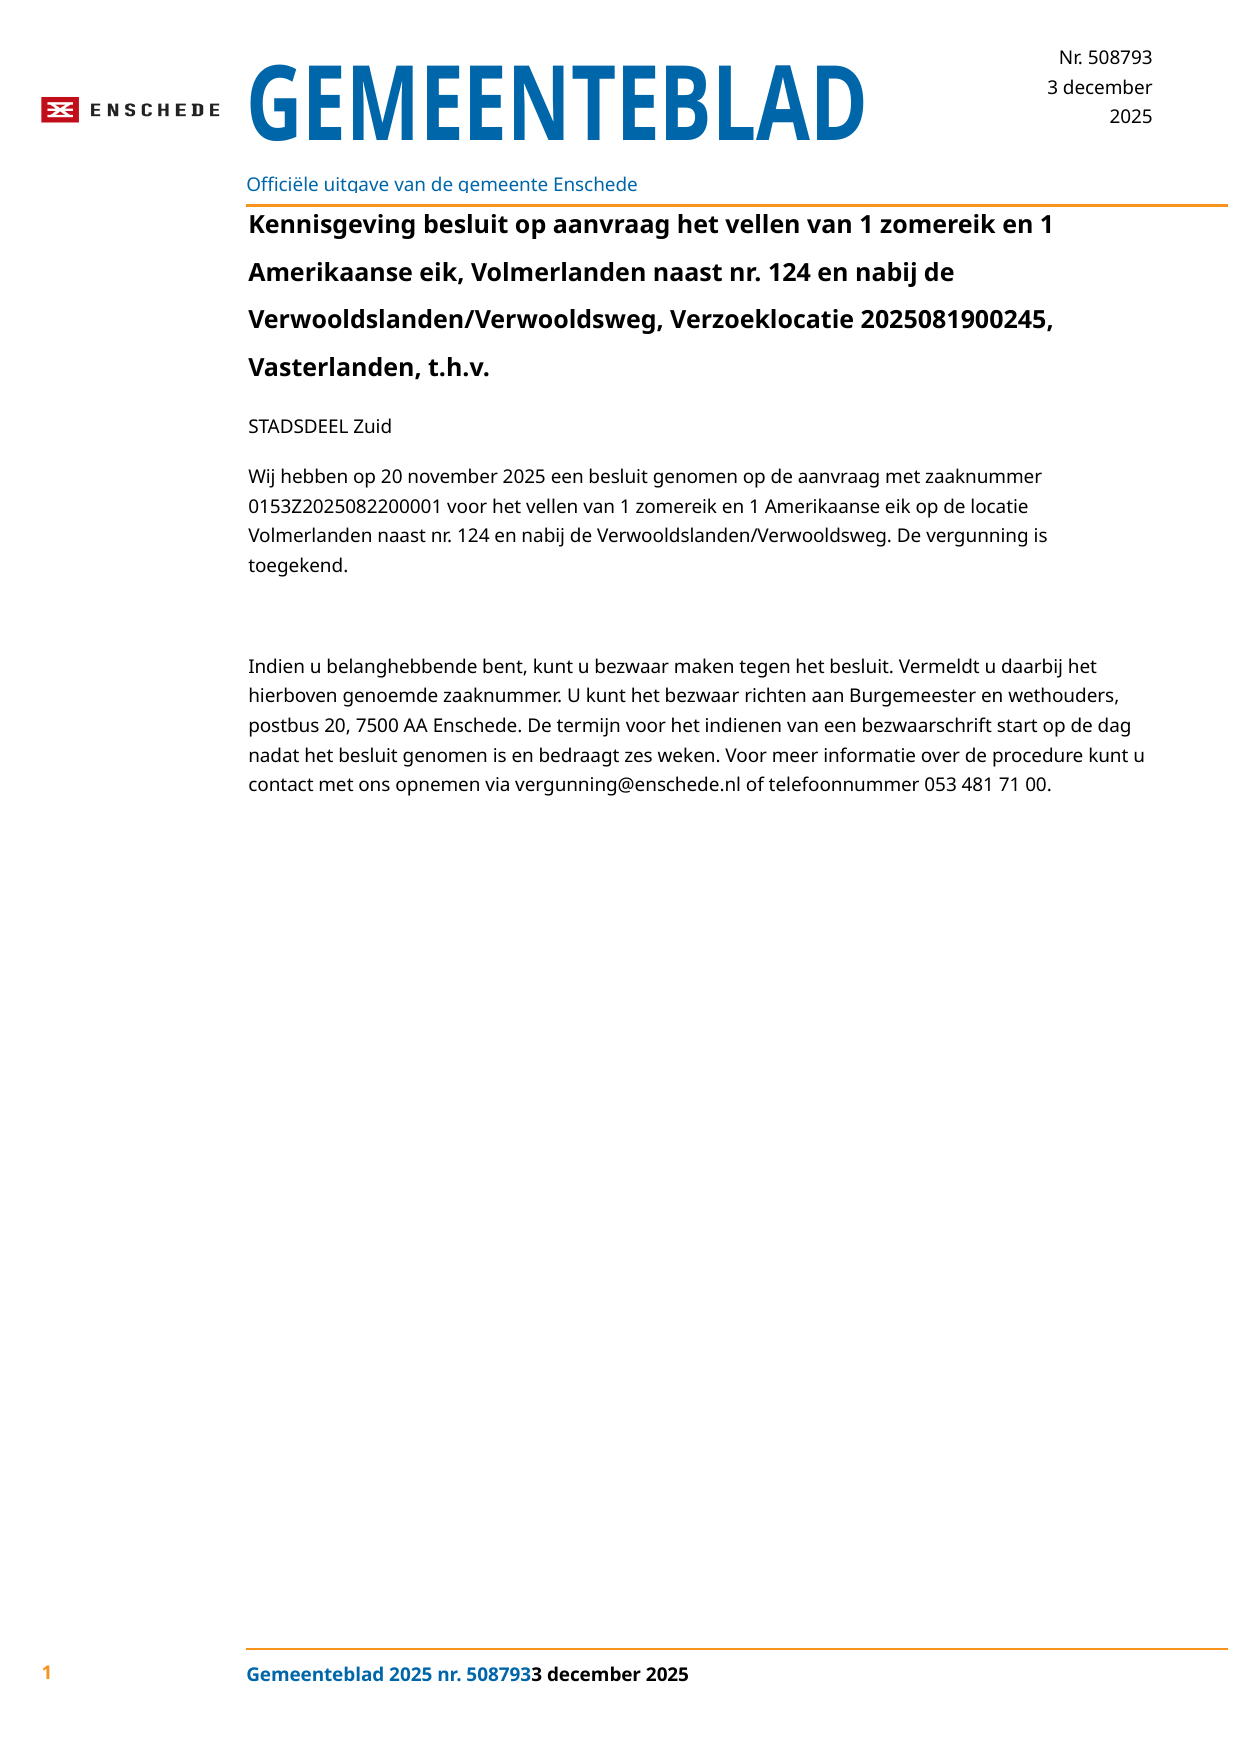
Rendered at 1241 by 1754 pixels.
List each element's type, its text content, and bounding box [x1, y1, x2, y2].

text Wij hebben op 20 november 2025 een besluit genomen op de aanvraag met zaaknummer 0153Z2025082200001 voor het vellen van 1 zomereik en 1 Amerikaanse eik op de locatie Volmerlanden naast nr. 124 en nabij de Verwooldslanden/Verwooldsweg. De vergunning is toegekend. [248, 463, 1152, 578]
text Indien u belanghebbende bent, kunt u bezwaar maken tegen het besluit. Vermeldt u daarbij het hierboven genoemde zaaknummer. U kunt het bezwaar richten aan Burgemeester en wethouders, postbus 20, 7500 AA Enschede. De termijn voor het indienen van een bezwaarschrift start op de dag nadat het besluit genomen is en bedraagt zes weken. Voor meer informatie over de procedure kunt u contact met ons opnemen via vergunning@enschede.nl of telefoonnummer 053 481 71 00. [248, 653, 1152, 797]
text STADSDEEL Zuid [248, 413, 1152, 439]
text Kennisgeving besluit op aanvraag het vellen van 1 zomereik en 1 Amerikaanse eik, Volmerlanden naast nr. 124 en nabij de Verwooldslanden/Verwooldsweg, Verzoeklocatie 2025081900245, Vasterlanden, t.h.v. [248, 207, 1152, 384]
picture [41, 47, 231, 172]
